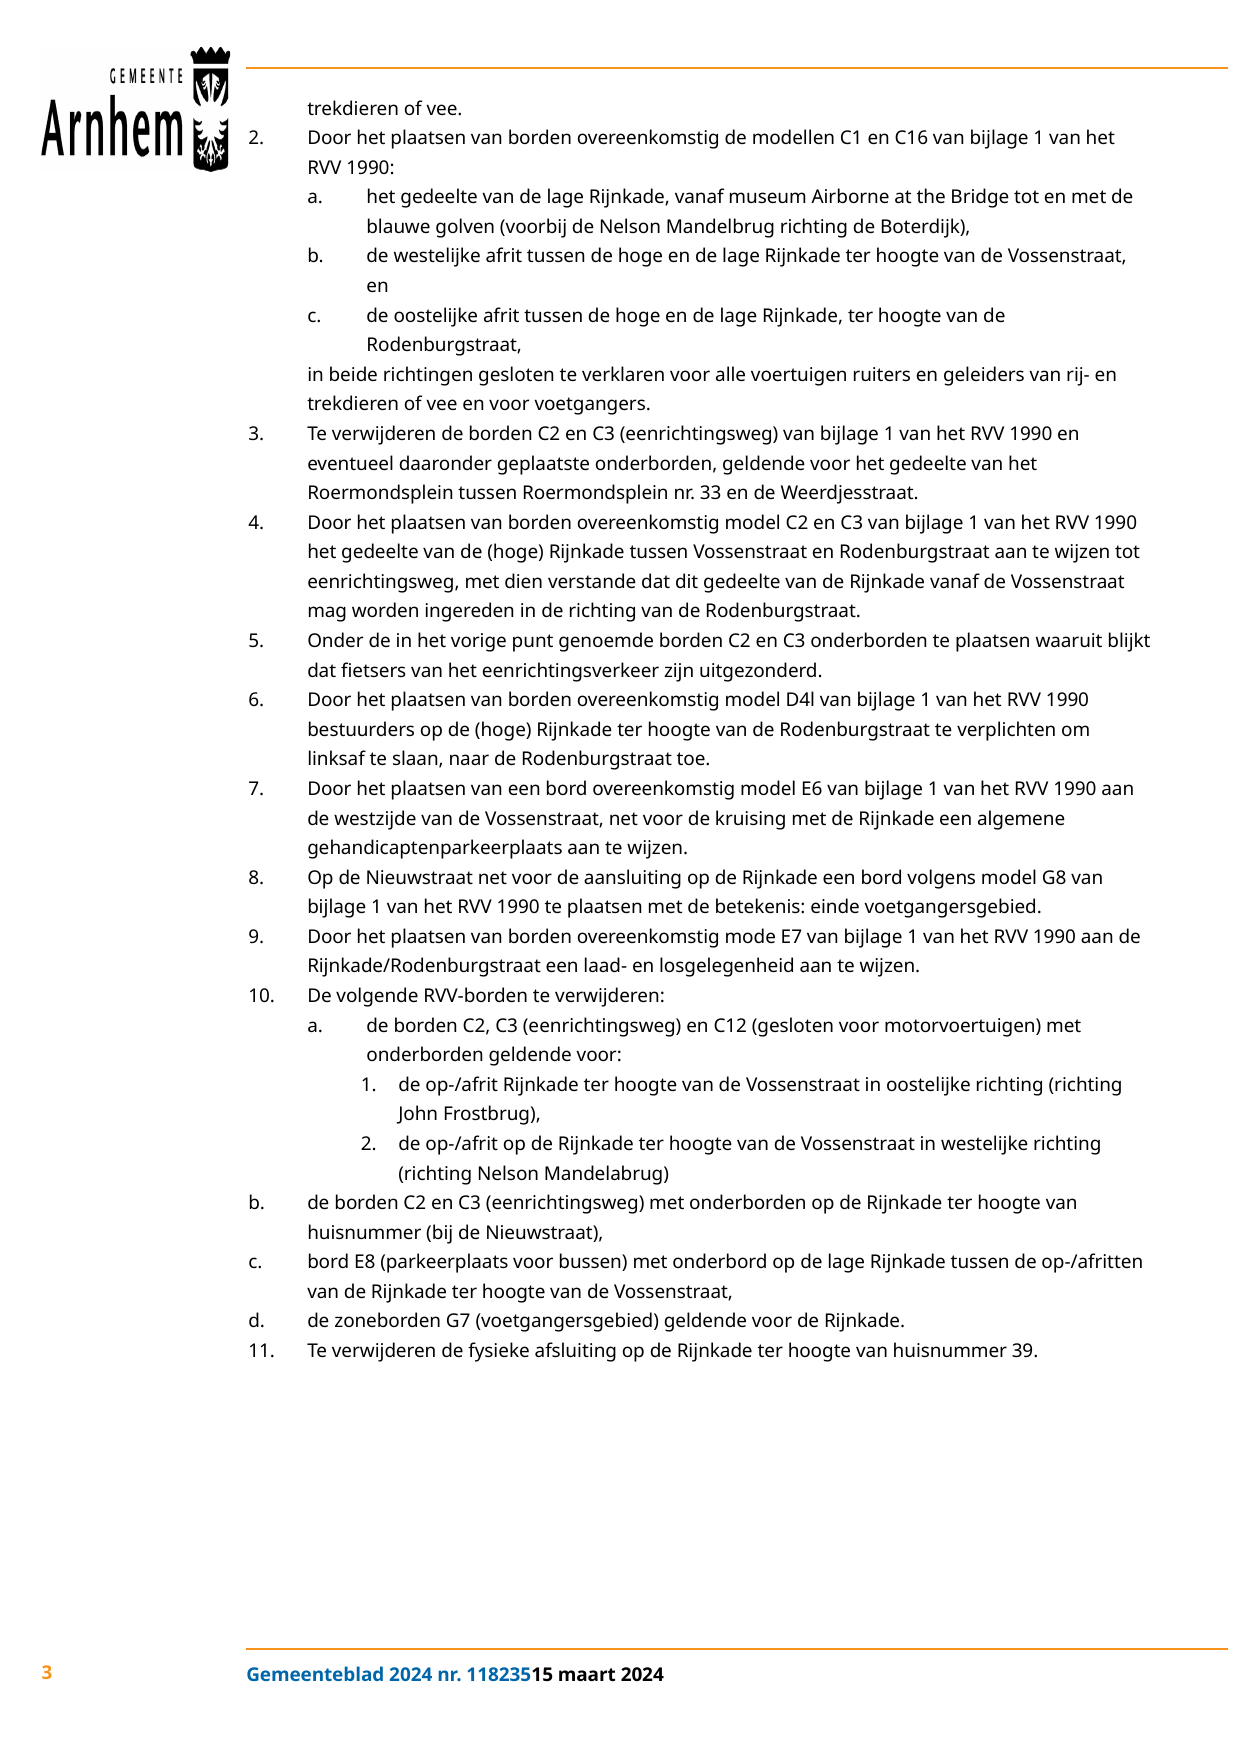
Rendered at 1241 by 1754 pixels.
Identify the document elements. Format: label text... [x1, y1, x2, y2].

list de zoneborden G7 (voetgangersgebied) geldende voor de Rijnkade. [248, 1308, 1152, 1333]
list de borden C2, C3 (eenrichtingsweg) en C12 (gesloten voor motorvoertuigen) met onderborden geldende voor: [307, 1012, 1152, 1067]
list in beide richtingen gesloten te verklaren voor alle voertuigen ruiters en geleiders van rij- en trekdieren of vee en voor voetgangers. [248, 361, 1152, 416]
list Door het plaatsen van een bord overeenkomstig model E6 van bijlage 1 van het RVV 1990 aan de westzijde van de Vossenstraat, net voor de kruising met de Rijnkade een algemene gehandicaptenparkeerplaats aan te wijzen. [248, 775, 1152, 860]
list de op-/afrit op de Rijnkade ter hoogte van de Vossenstraat in westelijke richting (richting Nelson Mandelabrug) [361, 1130, 1152, 1186]
list Te verwijderen de borden C2 en C3 (eenrichtingsweg) van bijlage 1 van het RVV 1990 en eventueel daaronder geplaatste onderborden, geldende voor het gedeelte van het Roermondsplein tussen Roermondsplein nr. 33 en de Weerdjesstraat. [248, 420, 1152, 505]
list Door het plaatsen van borden overeenkomstig model D4l van bijlage 1 van het RVV 1990 bestuurders op de (hoge) Rijnkade ter hoogte van de Rodenburgstraat te verplichten om linksaf te slaan, naar de Rodenburgstraat toe. [248, 686, 1152, 771]
list Te verwijderen de fysieke afsluiting op de Rijnkade ter hoogte van huisnummer 39. [248, 1337, 1152, 1363]
list Op de Nieuwstraat net voor de aansluiting op de Rijnkade een bord volgens model G8 van bijlage 1 van het RVV 1990 te plaatsen met de betekenis: einde voetgangersgebied. [248, 864, 1152, 919]
list trekdieren of vee. [248, 95, 1152, 121]
list het gedeelte van de lage Rijnkade, vanaf museum Airborne at the Bridge tot en met de blauwe golven (voorbij de Nelson Mandelbrug richting de Boterdijk), [307, 183, 1152, 239]
list Door het plaatsen van borden overeenkomstig de modellen C1 en C16 van bijlage 1 van het RVV 1990: [248, 124, 1152, 180]
picture [41, 47, 231, 172]
list de op-/afrit Rijnkade ter hoogte van de Vossenstraat in oostelijke richting (richting John Frostbrug), [361, 1071, 1152, 1126]
list de borden C2 en C3 (eenrichtingsweg) met onderborden op de Rijnkade ter hoogte van huisnummer (bij de Nieuwstraat), [248, 1189, 1152, 1245]
list de westelijke afrit tussen de hoge en de lage Rijnkade ter hoogte van de Vossenstraat, en [307, 243, 1152, 298]
list Door het plaatsen van borden overeenkomstig model C2 en C3 van bijlage 1 van het RVV 1990 het gedeelte van de (hoge) Rijnkade tussen Vossenstraat en Rodenburgstraat aan te wijzen tot eenrichtingsweg, met dien verstande dat dit gedeelte van de Rijnkade vanaf de Vossenstraat mag worden ingereden in de richting van de Rodenburgstraat. [248, 509, 1152, 623]
list bord E8 (parkeerplaats voor bussen) met onderbord op de lage Rijnkade tussen de op-/afritten van de Rijnkade ter hoogte van de Vossenstraat, [248, 1248, 1152, 1304]
list Onder de in het vorige punt genoemde borden C2 en C3 onderborden te plaatsen waaruit blijkt dat fietsers van het eenrichtingsverkeer zijn uitgezonderd. [248, 627, 1152, 683]
list De volgende RVV-borden te verwijderen: [248, 982, 1152, 1008]
list Door het plaatsen van borden overeenkomstig mode E7 van bijlage 1 van het RVV 1990 aan de Rijnkade/Rodenburgstraat een laad- en losgelegenheid aan te wijzen. [248, 923, 1152, 978]
list de oostelijke afrit tussen de hoge en de lage Rijnkade, ter hoogte van de Rodenburgstraat, [307, 302, 1152, 357]
